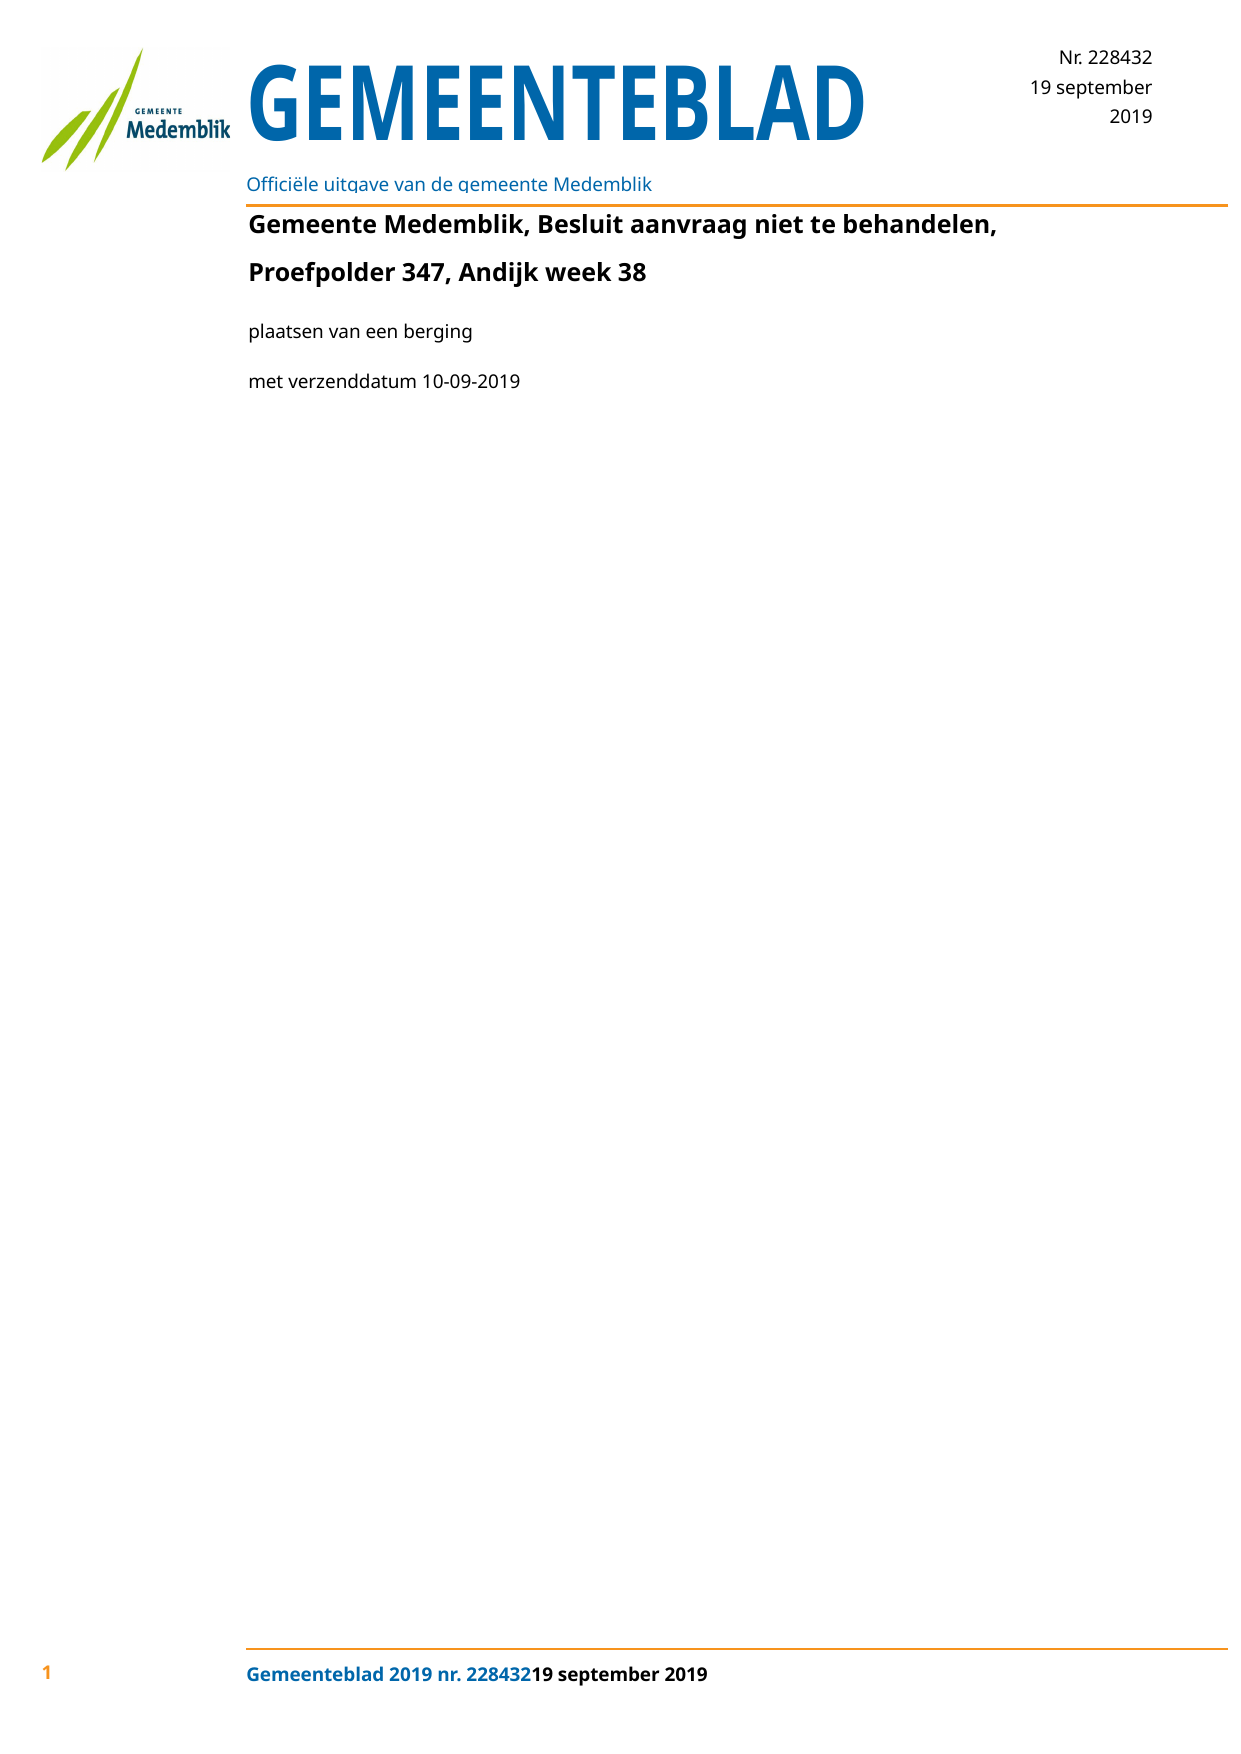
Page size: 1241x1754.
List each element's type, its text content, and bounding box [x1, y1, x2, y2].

text Gemeente Medemblik, Besluit aanvraag niet te behandelen, Proefpolder 347, Andijk week 38 [248, 207, 1152, 288]
text met verzenddatum 10-09-2019 [248, 368, 1152, 394]
text plaatsen van een berging [248, 318, 1152, 344]
picture [41, 47, 231, 172]
